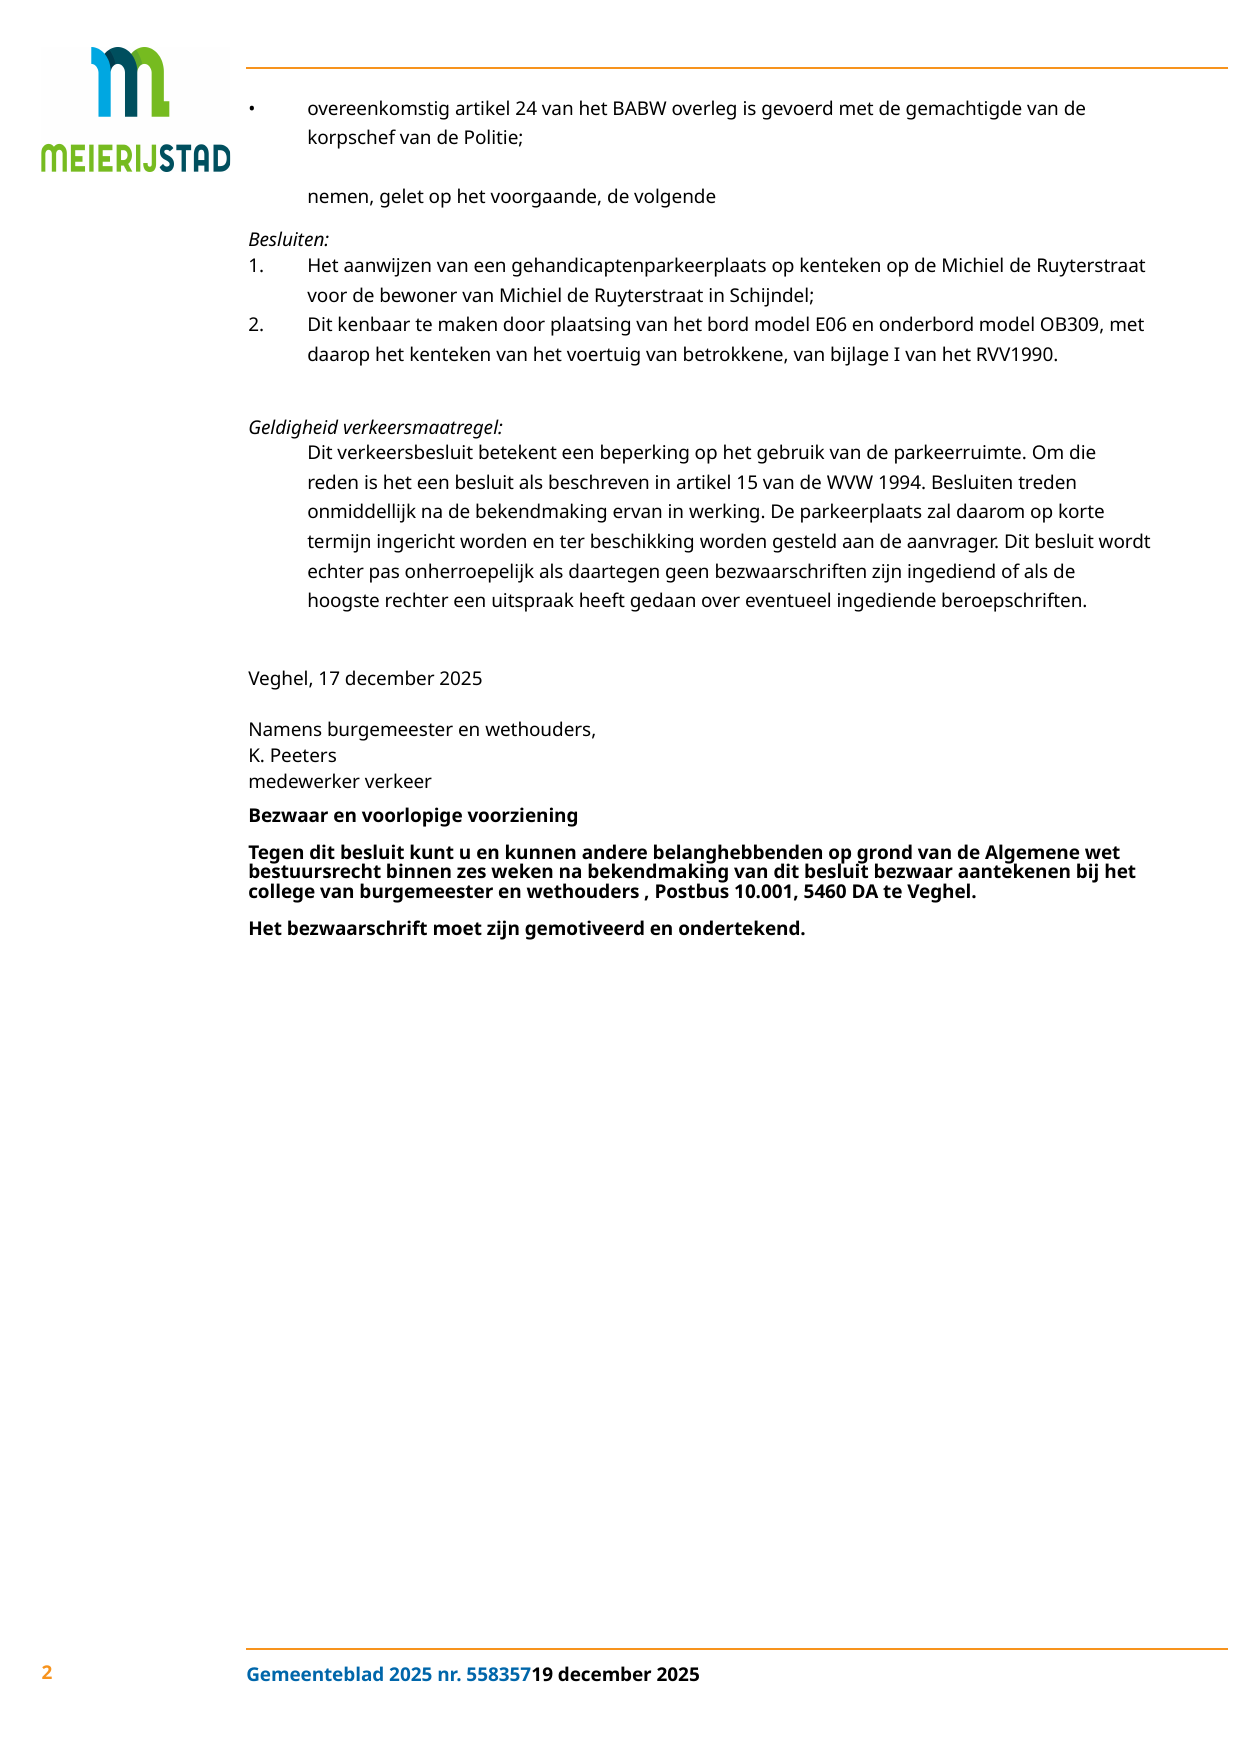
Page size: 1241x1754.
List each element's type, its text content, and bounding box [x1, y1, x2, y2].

picture [41, 47, 231, 172]
list Het aanwijzen van een gehandicaptenparkeerplaats op kenteken op de Michiel de Ruyterstraat voor de bewoner van Michiel de Ruyterstraat in Schijndel; [248, 252, 1152, 308]
text Het bezwaarschrift moet zijn gemotiveerd en ondertekend. [248, 920, 1152, 939]
text medewerker verkeer [248, 768, 1152, 793]
text Besluiten: [248, 227, 1152, 252]
text Geldigheid verkeersmaatregel: [248, 414, 1152, 439]
text Veghel, 17 december 2025 [248, 665, 1152, 691]
text Namens burgemeester en wethouders, [248, 716, 1152, 742]
list Dit verkeersbesluit betekent een beperking op het gebruik van de parkeerruimte. Om die reden is het een besluit als beschreven in artikel 15 van de WVW 1994. Besluiten treden onmiddellijk na de bekendmaking ervan in werking. De parkeerplaats zal daarom op korte termijn ingericht worden en ter beschikking worden gesteld aan de aanvrager. Dit besluit wordt echter pas onherroepelijk als daartegen geen bezwaarschriften zijn ingediend of als de hoogste rechter een uitspraak heeft gedaan over eventueel ingediende beroepschriften. [248, 439, 1152, 613]
text Tegen dit besluit kunt u en kunnen andere belanghebbenden op grond van de Algemene wet bestuursrecht binnen zes weken na bekendmaking van dit besluit bezwaar aantekenen bij het college van burgemeester en wethouders , Postbus 10.001, 5460 DA te Veghel. [248, 844, 1152, 902]
text K. Peeters [248, 742, 1152, 768]
list overeenkomstig artikel 24 van het BABW overleg is gevoerd met de gemachtigde van de korpschef van de Politie; [248, 95, 1152, 150]
list nemen, gelet op het voorgaande, de volgende [248, 183, 1152, 209]
list Dit kenbaar te maken door plaatsing van het bord model E06 en onderbord model OB309, met daarop het kenteken van het voertuig van betrokkene, van bijlage I van het RVV1990. [248, 312, 1152, 367]
text Bezwaar en voorlopige voorziening [248, 807, 1152, 826]
